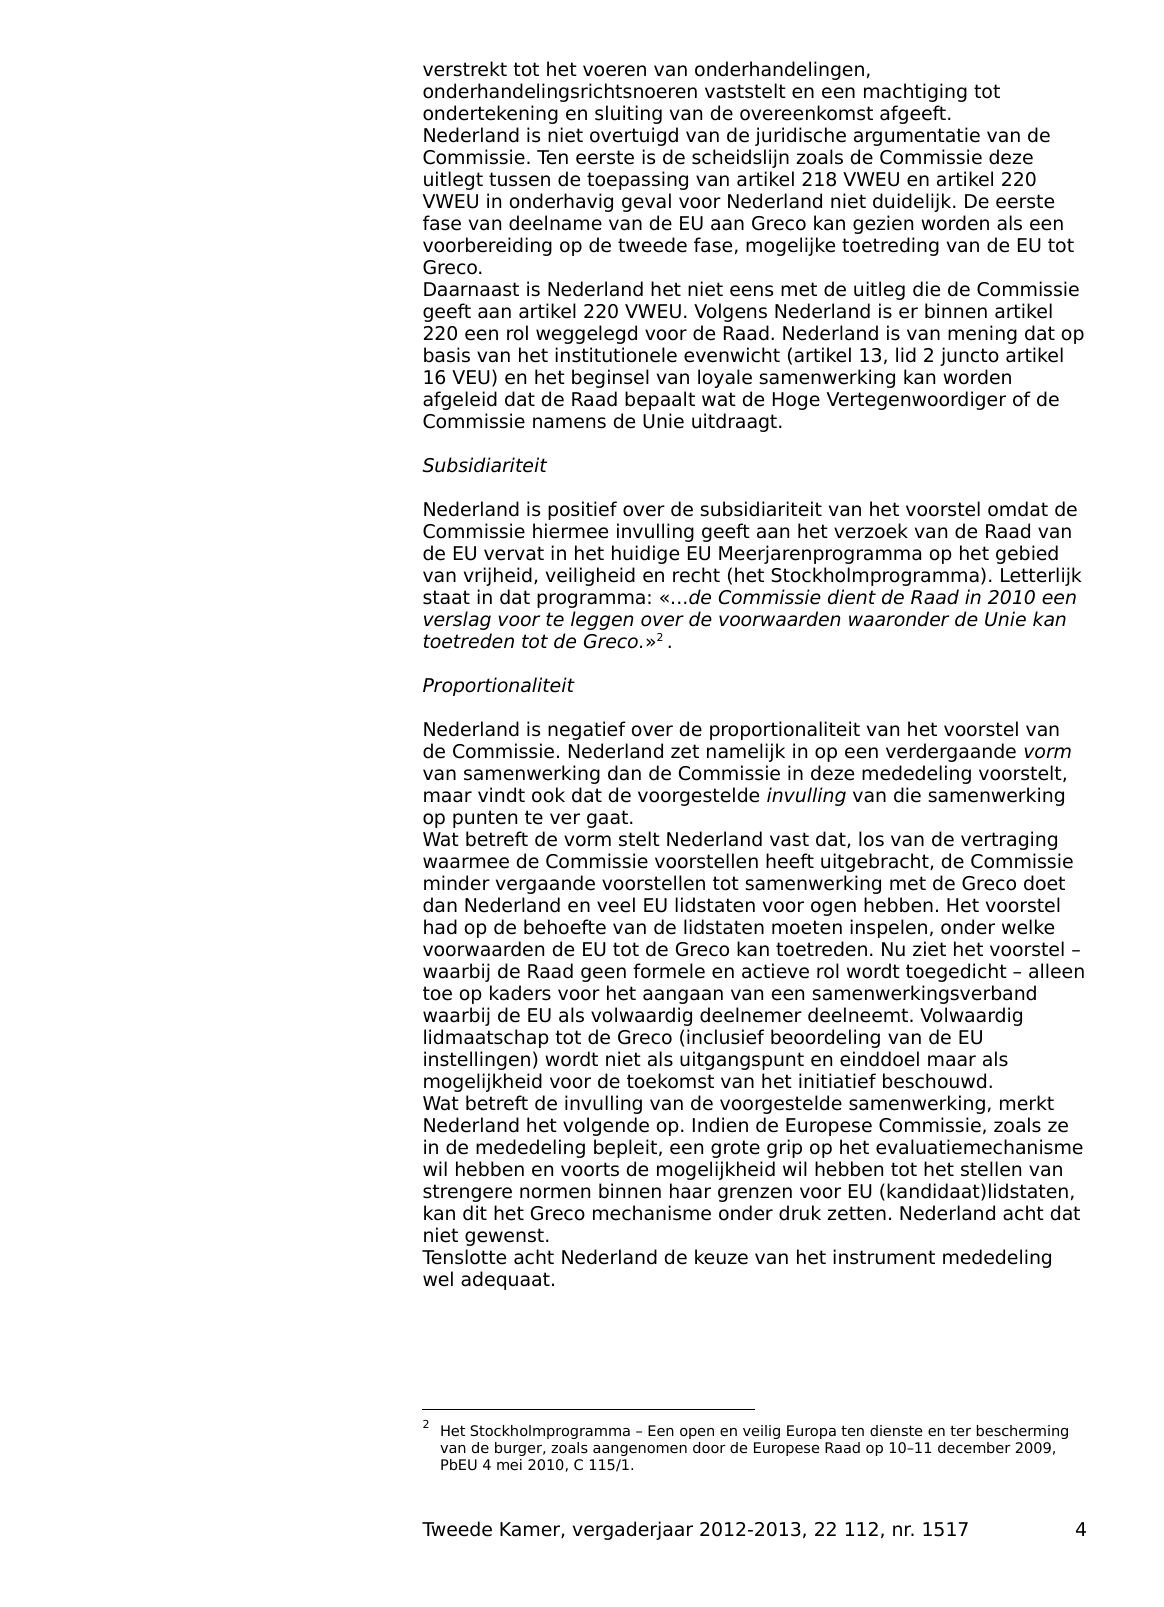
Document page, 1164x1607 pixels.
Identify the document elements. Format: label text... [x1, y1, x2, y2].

text Daarnaast is Nederland het niet eens met de uitleg die de Commissie geeft aan artikel 220 VWEU. Volgens Nederland is er binnen artikel 220 een rol weggelegd voor de Raad. Nederland is van mening dat op basis van het institutionele evenwicht (artikel 13, lid 2 juncto artikel 16 VEU) en het beginsel van loyale samenwerking kan worden afgeleid dat de Raad bepaalt wat de Hoge Vertegenwoordiger of de Commissie namens de Unie uitdraagt. [422, 279, 1087, 433]
text Nederland is niet overtuigd van de juridische argumentatie van de Commissie. Ten eerste is de scheidslijn zoals de Commissie deze uitlegt tussen de toepassing van artikel 218 VWEU en artikel 220 VWEU in onderhavig geval voor Nederland niet duidelijk. De eerste fase van deelname van de EU aan Greco kan gezien worden als een voorbereiding op de tweede fase, mogelijke toetreding van de EU tot Greco. [422, 125, 1087, 279]
subtitle Proportionaliteit [422, 675, 1087, 697]
text verstrekt tot het voeren van onderhandelingen, onderhandelingsrichtsnoeren vaststelt en een machtiging tot ondertekening en sluiting van de overeenkomst afgeeft. [422, 59, 1087, 125]
text Wat betreft de vorm stelt Nederland vast dat, los van de vertraging waarmee de Commissie voorstellen heeft uitgebracht, de Commissie minder vergaande voorstellen tot samenwerking met de Greco doet dan Nederland en veel EU lidstaten voor ogen hebben. Het voorstel had op de behoefte van de lidstaten moeten inspelen, onder welke voorwaarden de EU tot de Greco kan toetreden. Nu ziet het voorstel – waarbij de Raad geen formele en actieve rol wordt toegedicht – alleen toe op kaders voor het aangaan van een samenwerkingsverband waarbij de EU als volwaardig deelnemer deelneemt. Volwaardig lidmaatschap tot de Greco (inclusief beoordeling van de EU instellingen) wordt niet als uitgangspunt en einddoel maar als mogelijkheid voor de toekomst van het initiatief beschouwd. [422, 829, 1087, 1093]
text Het Stockholmprogramma – Een open en veilig Europa ten dienste en ter bescherming van de burger, zoals aangenomen door de Europese Raad op 10–11 december 2009, PbEU 4 mei 2010, C 115/1. [422, 1418, 1087, 1474]
text Nederland is positief over de subsidiariteit van het voorstel omdat de Commissie hiermee invulling geeft aan het verzoek van de Raad van de EU vervat in het huidige EU Meerjarenprogramma op het gebied van vrijheid, veiligheid en recht (het Stockholmprogramma). Letterlijk staat in dat programma: «...de Commissie dient de Raad in 2010 een verslag voor te leggen over de voorwaarden waaronder de Unie kan toetreden tot de Greco.». [422, 499, 1087, 653]
text Nederland is negatief over de proportionaliteit van het voorstel van de Commissie. Nederland zet namelijk in op een verdergaande vorm van samenwerking dan de Commissie in deze mededeling voorstelt, maar vindt ook dat de voorgestelde invulling van die samenwerking op punten te ver gaat. [422, 719, 1087, 829]
subtitle Subsidiariteit [422, 455, 1087, 477]
text Tenslotte acht Nederland de keuze van het instrument mededeling wel adequaat. [422, 1247, 1087, 1291]
text Wat betreft de invulling van de voorgestelde samenwerking, merkt Nederland het volgende op. Indien de Europese Commissie, zoals ze in de mededeling bepleit, een grote grip op het evaluatiemechanisme wil hebben en voorts de mogelijkheid wil hebben tot het stellen van strengere normen binnen haar grenzen voor EU (kandidaat)lidstaten, kan dit het Greco mechanisme onder druk zetten. Nederland acht dat niet gewenst. [422, 1093, 1087, 1247]
